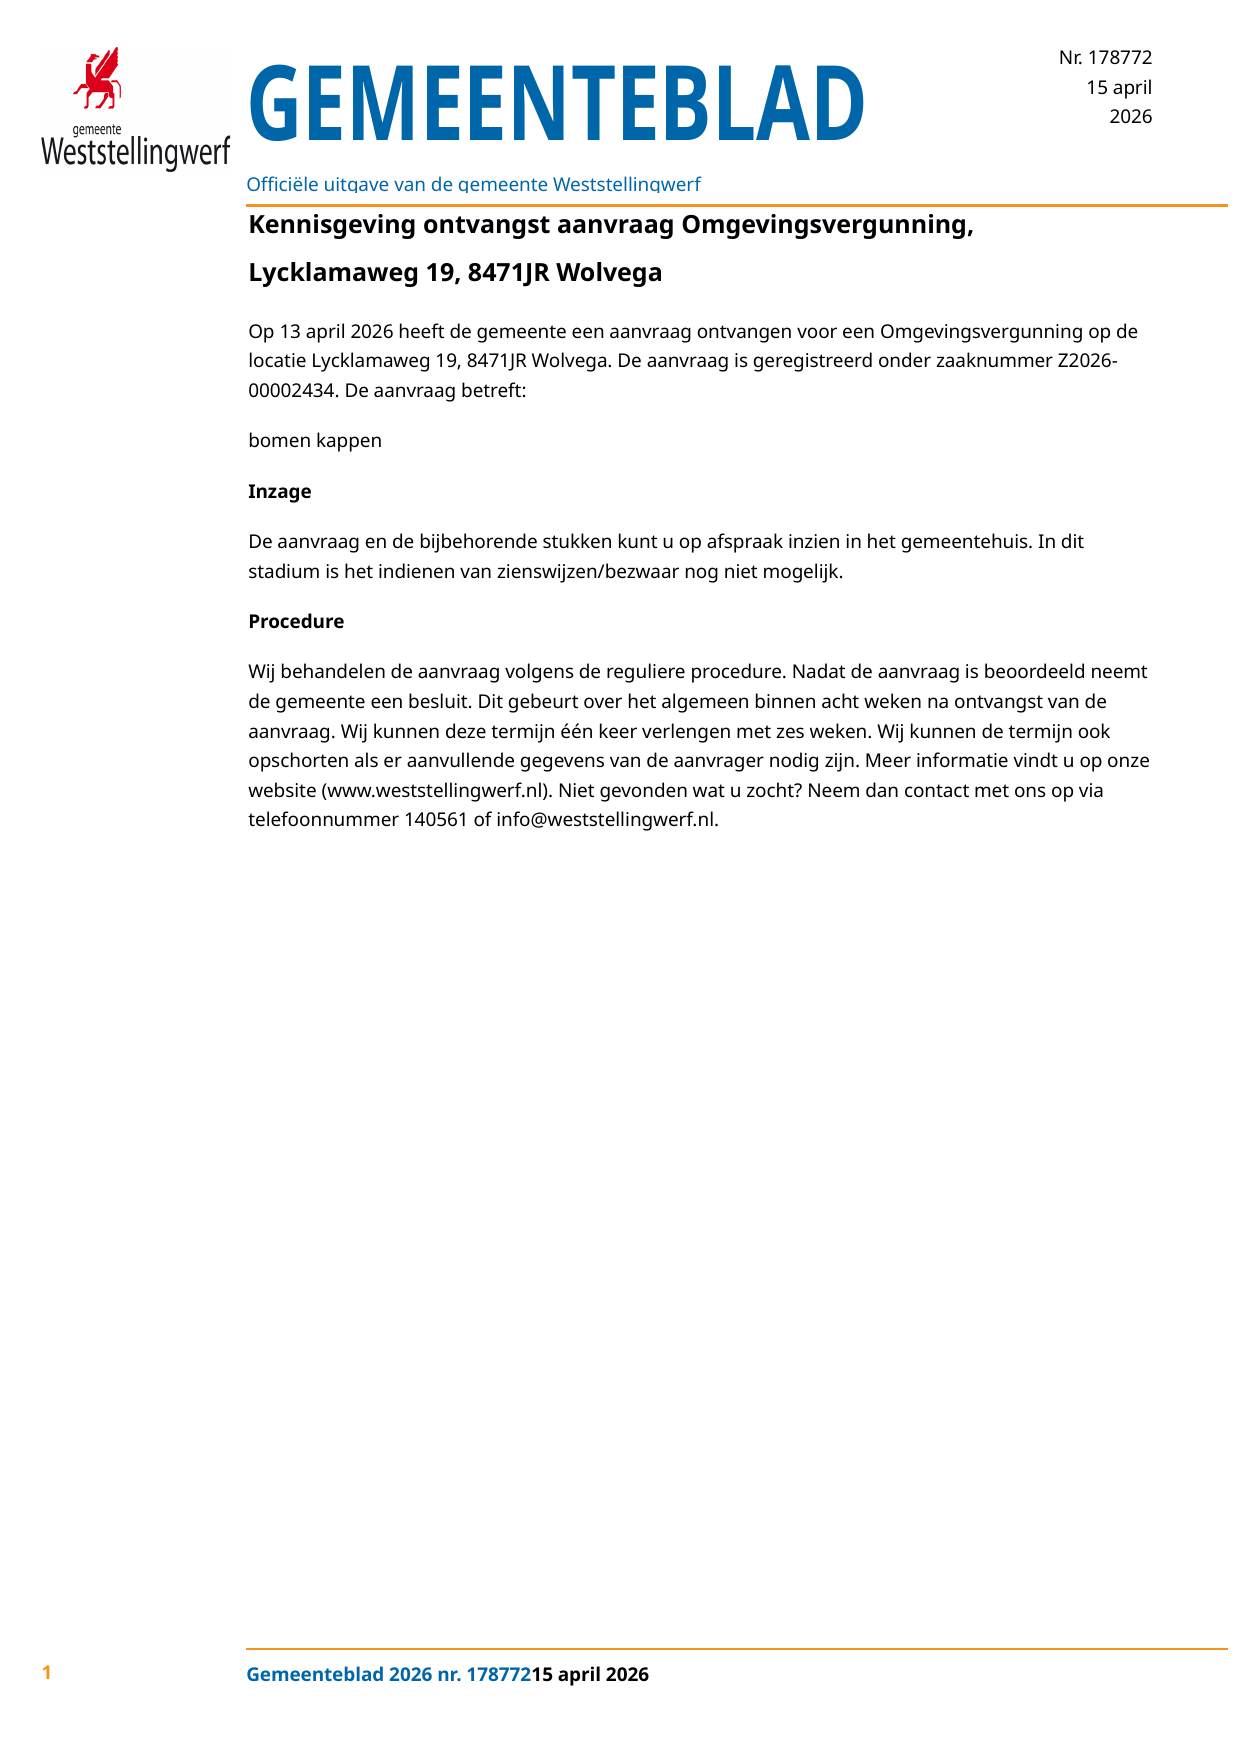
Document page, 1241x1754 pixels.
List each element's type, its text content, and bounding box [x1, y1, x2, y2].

picture [41, 47, 231, 172]
text Inzage [248, 478, 1152, 504]
text Procedure [248, 608, 1152, 634]
text Op 13 april 2026 heeft de gemeente een aanvraag ontvangen voor een Omgevingsvergunning op de locatie Lycklamaweg 19, 8471JR Wolvega. De aanvraag is geregistreerd onder zaaknummer Z2026-00002434. De aanvraag betreft: [248, 318, 1152, 403]
text De aanvraag en de bijbehorende stukken kunt u op afspraak inzien in het gemeentehuis. In dit stadium is het indienen van zienswijzen/bezwaar nog niet mogelijk. [248, 528, 1152, 584]
text Kennisgeving ontvangst aanvraag Omgevingsvergunning, Lycklamaweg 19, 8471JR Wolvega [248, 207, 1152, 288]
text bomen kappen [248, 427, 1152, 453]
text Wij behandelen de aanvraag volgens de reguliere procedure. Nadat de aanvraag is beoordeeld neemt de gemeente een besluit. Dit gebeurt over het algemeen binnen acht weken na ontvangst van de aanvraag. Wij kunnen deze termijn één keer verlengen met zes weken. Wij kunnen de termijn ook opschorten als er aanvullende gegevens van de aanvrager nodig zijn. Meer informatie vindt u op onze website (www.weststellingwerf.nl). Niet gevonden wat u zocht? Neem dan contact met ons op via telefoonnummer 140561 of info@weststellingwerf.nl. [248, 659, 1152, 832]
